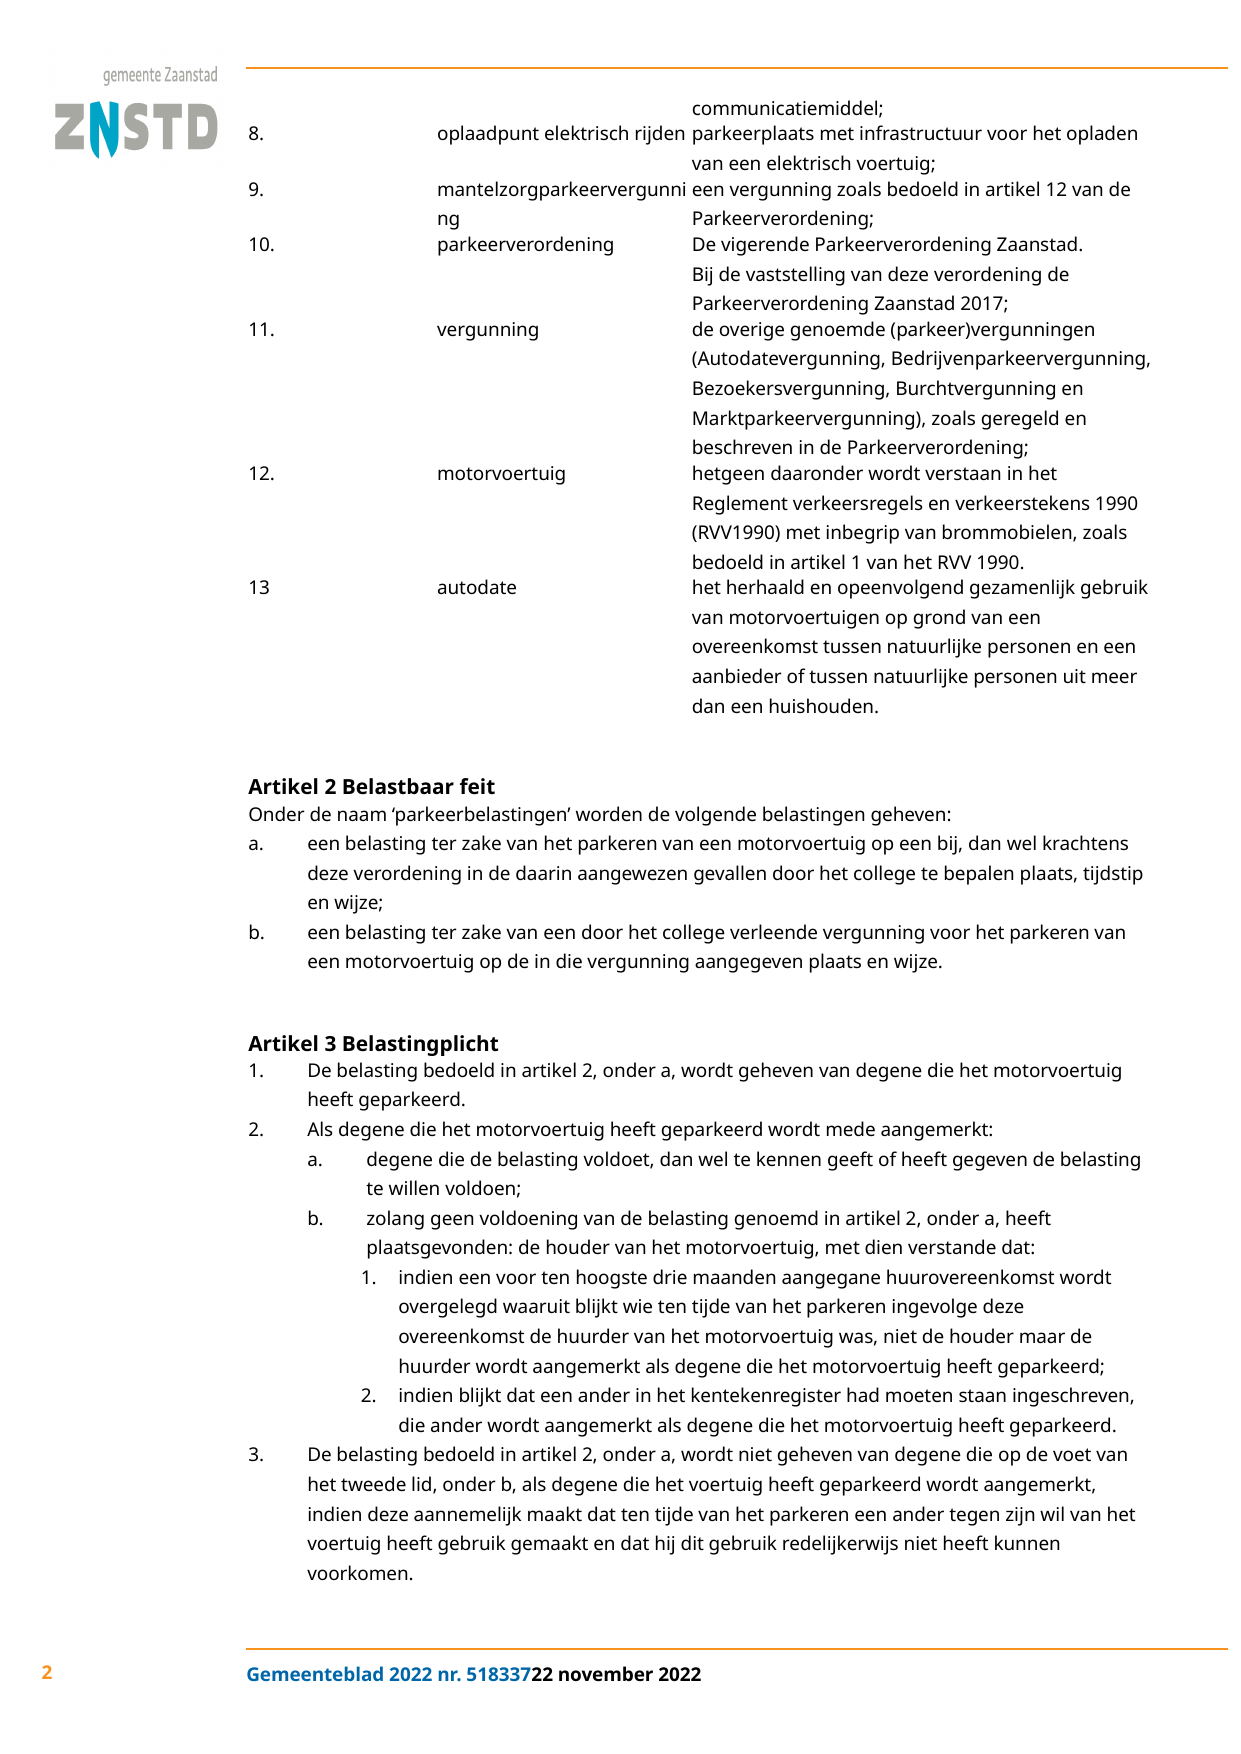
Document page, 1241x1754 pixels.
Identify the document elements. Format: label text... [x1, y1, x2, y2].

picture [41, 47, 231, 172]
text Onder de naam ‘parkeerbelastingen’ worden de volgende belastingen geheven: [248, 801, 1152, 826]
table_cell het herhaald en opeenvolgend gezamenlijk gebruik van motorvoertuigen op grond van een overeenkomst tussen natuurlijke personen en een aanbieder of tussen natuurlijke personen uit meer dan een huishouden. [692, 575, 1152, 719]
table_cell de overige genoemde (parkeer)vergunningen (Autodatevergunning, Bedrijvenparkeervergunning, Bezoekersvergunning, Burchtvergunning en Marktparkeervergunning), zoals geregeld en beschreven in de Parkeerverordening; [692, 316, 1152, 460]
table_cell parkeerplaats met infrastructuur voor het opladen van een elektrisch voertuig; [692, 121, 1152, 176]
table_cell 12. [248, 460, 437, 574]
table_cell [248, 95, 437, 121]
table_cell De vigerende Parkeerverordening Zaanstad. Bij de vaststelling van deze verordening de Parkeerverordening Zaanstad 2017; [692, 231, 1152, 316]
table_cell 8. [248, 121, 437, 176]
list een belasting ter zake van het parkeren van een motorvoertuig op een bij, dan wel krachtens deze verordening in de daarin aangewezen gevallen door het college te bepalen plaats, tijdstip en wijze; [248, 830, 1152, 915]
table_cell parkeerverordening [437, 231, 692, 316]
table_cell autodate [437, 575, 692, 719]
table_cell een vergunning zoals bedoeld in artikel 12 van de Parkeerverordening; [692, 176, 1152, 231]
table_cell vergunning [437, 316, 692, 460]
list degene die de belasting voldoet, dan wel te kennen geeft of heeft gegeven de belasting te willen voldoen; [307, 1146, 1152, 1201]
table_cell 11. [248, 316, 437, 460]
list De belasting bedoeld in artikel 2, onder a, wordt geheven van degene die het motorvoertuig heeft geparkeerd. [248, 1057, 1152, 1112]
list Als degene die het motorvoertuig heeft geparkeerd wordt mede aangemerkt: [248, 1116, 1152, 1142]
list een belasting ter zake van een door het college verleende vergunning voor het parkeren van een motorvoertuig op de in die vergunning aangegeven plaats en wijze. [248, 919, 1152, 974]
table_cell 10. [248, 231, 437, 316]
text Artikel 3 Belastingplicht [248, 1029, 1152, 1057]
table_cell 9. [248, 176, 437, 231]
table_cell motorvoertuig [437, 460, 692, 574]
table_cell communicatiemiddel; [692, 95, 1152, 121]
table_cell hetgeen daaronder wordt verstaan in het Reglement verkeersregels en verkeerstekens 1990 (RVV1990) met inbegrip van brommobielen, zoals bedoeld in artikel 1 van het RVV 1990. [692, 460, 1152, 574]
table_cell 13 [248, 575, 437, 719]
table_cell mantelzorgparkeervergunning [437, 176, 692, 231]
list zolang geen voldoening van de belasting genoemd in artikel 2, onder a, heeft plaatsgevonden: de houder van het motorvoertuig, met dien verstande dat: [307, 1205, 1152, 1260]
table_cell oplaadpunt elektrisch rijden [437, 121, 692, 176]
text Artikel 2 Belastbaar feit [248, 772, 1152, 801]
table_cell [437, 95, 692, 121]
list De belasting bedoeld in artikel 2, onder a, wordt niet geheven van degene die op de voet van het tweede lid, onder b, als degene die het voertuig heeft geparkeerd wordt aangemerkt, indien deze aannemelijk maakt dat ten tijde van het parkeren een ander tegen zijn wil van het voertuig heeft gebruik gemaakt en dat hij dit gebruik redelijkerwijs niet heeft kunnen voorkomen. [248, 1442, 1152, 1586]
list indien blijkt dat een ander in het kentekenregister had moeten staan ingeschreven, die ander wordt aangemerkt als degene die het motorvoertuig heeft geparkeerd. [361, 1382, 1152, 1438]
list indien een voor ten hoogste drie maanden aangegane huurovereenkomst wordt overgelegd waaruit blijkt wie ten tijde van het parkeren ingevolge deze overeenkomst de huurder van het motorvoertuig was, niet de houder maar de huurder wordt aangemerkt als degene die het motorvoertuig heeft geparkeerd; [361, 1264, 1152, 1379]
